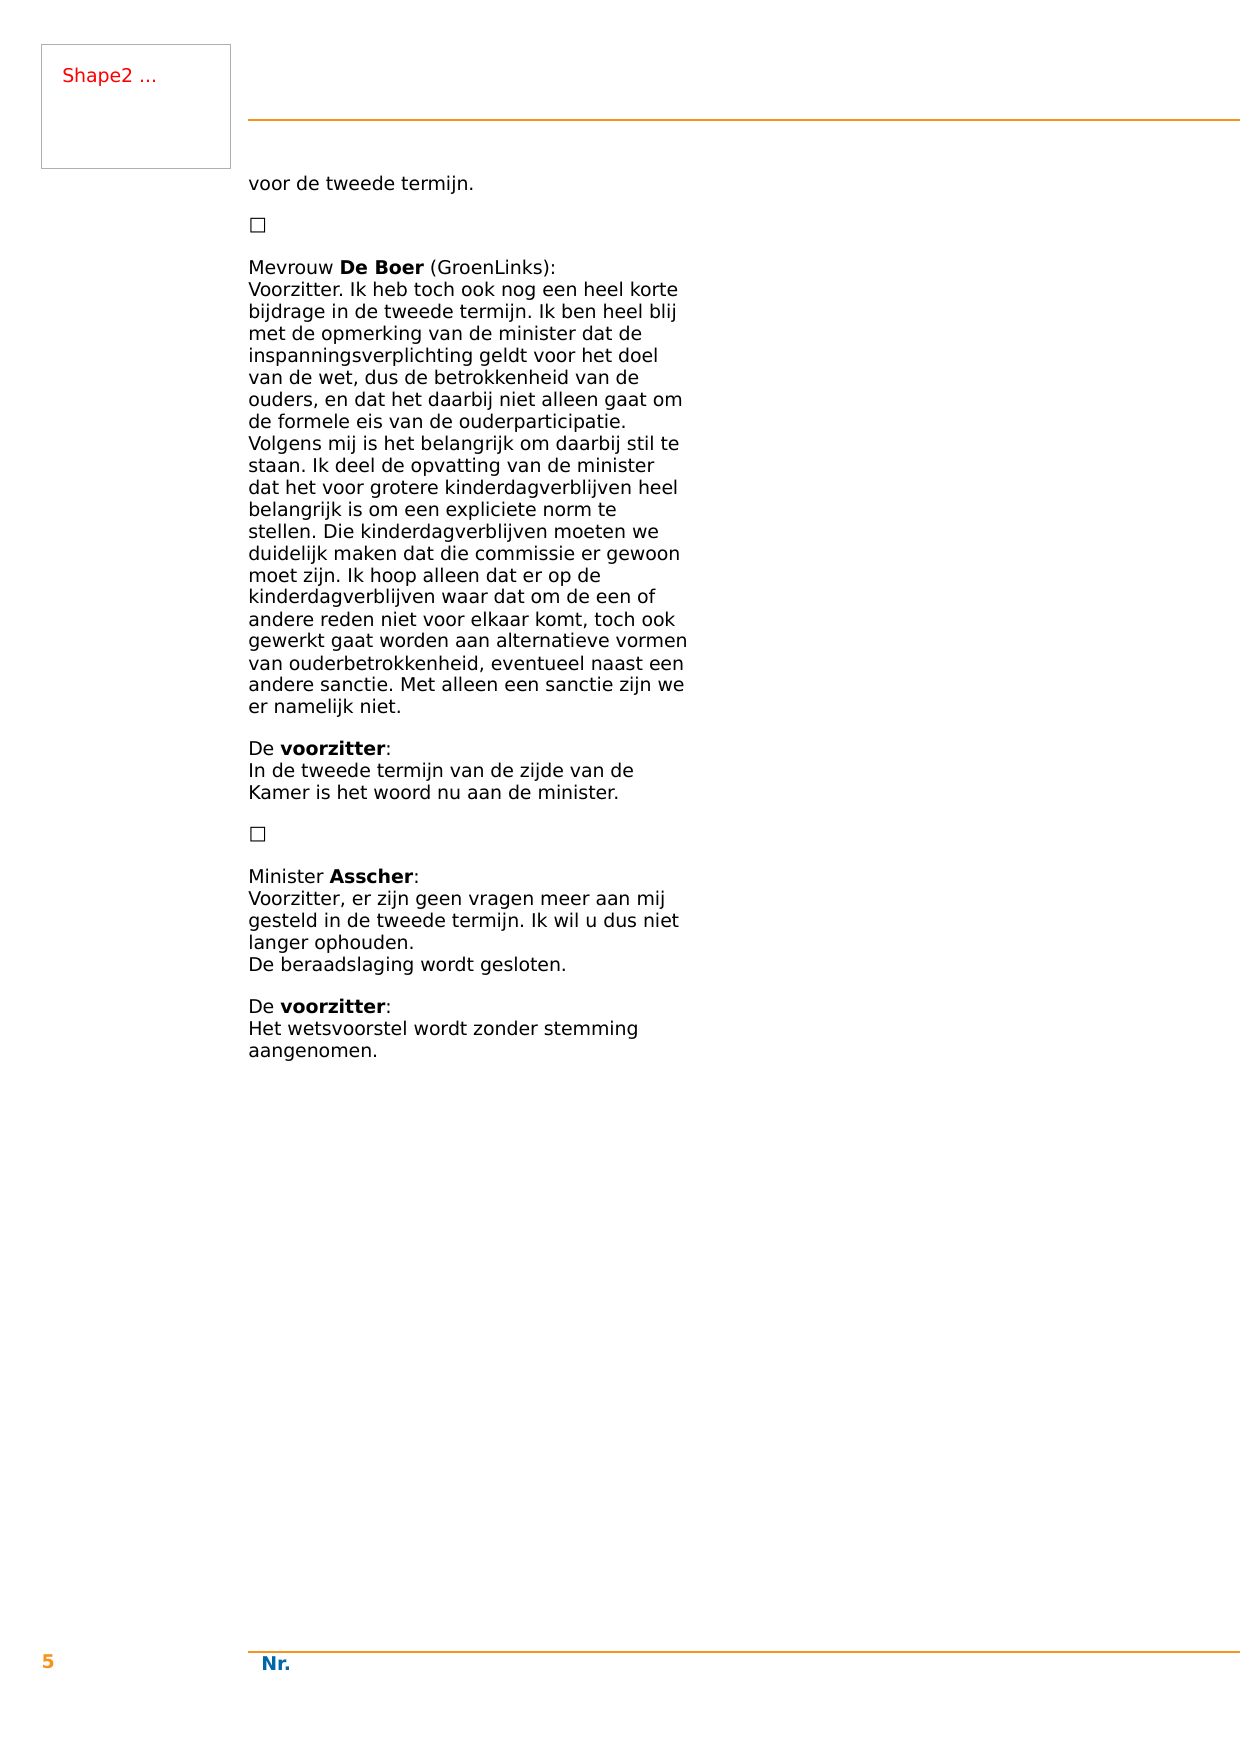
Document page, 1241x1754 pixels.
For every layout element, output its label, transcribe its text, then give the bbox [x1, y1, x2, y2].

text De voorzitter: [248, 996, 691, 1018]
text In de tweede termijn van de zijde van de Kamer is het woord nu aan de minister. [248, 760, 691, 804]
text Voorzitter. Ik heb toch ook nog een heel korte bijdrage in de tweede termijn. Ik ben heel blij met de opmerking van de minister dat de inspanningsverplichting geldt voor het doel van de wet, dus de betrokkenheid van de ouders, en dat het daarbij niet alleen gaat om de formele eis van de ouderparticipatie. Volgens mij is het belangrijk om daarbij stil te staan. Ik deel de opvatting van de minister dat het voor grotere kinderdagverblijven heel belangrijk is om een expliciete norm te stellen. Die kinderdagverblijven moeten we duidelijk maken dat die commissie er gewoon moet zijn. Ik hoop alleen dat er op de kinderdagverblijven waar dat om de een of andere reden niet voor elkaar komt, toch ook gewerkt gaat worden aan alternatieve vormen van ouderbetrokkenheid, eventueel naast een andere sanctie. Met alleen een sanctie zijn we er namelijk niet. [248, 279, 691, 718]
text Het wetsvoorstel wordt zonder stemming aangenomen. [248, 1018, 691, 1062]
text voor de tweede termijn. [248, 173, 691, 195]
text Mevrouw De Boer (GroenLinks): [248, 257, 691, 279]
text ⬜ [248, 824, 691, 846]
text De beraadslaging wordt gesloten. [248, 954, 691, 976]
text Voorzitter, er zijn geen vragen meer aan mij gesteld in de tweede termijn. Ik wil u dus niet langer ophouden. [248, 888, 691, 954]
text Minister Asscher: [248, 866, 691, 888]
text De voorzitter: [248, 738, 691, 760]
text ⬜ [248, 215, 691, 237]
